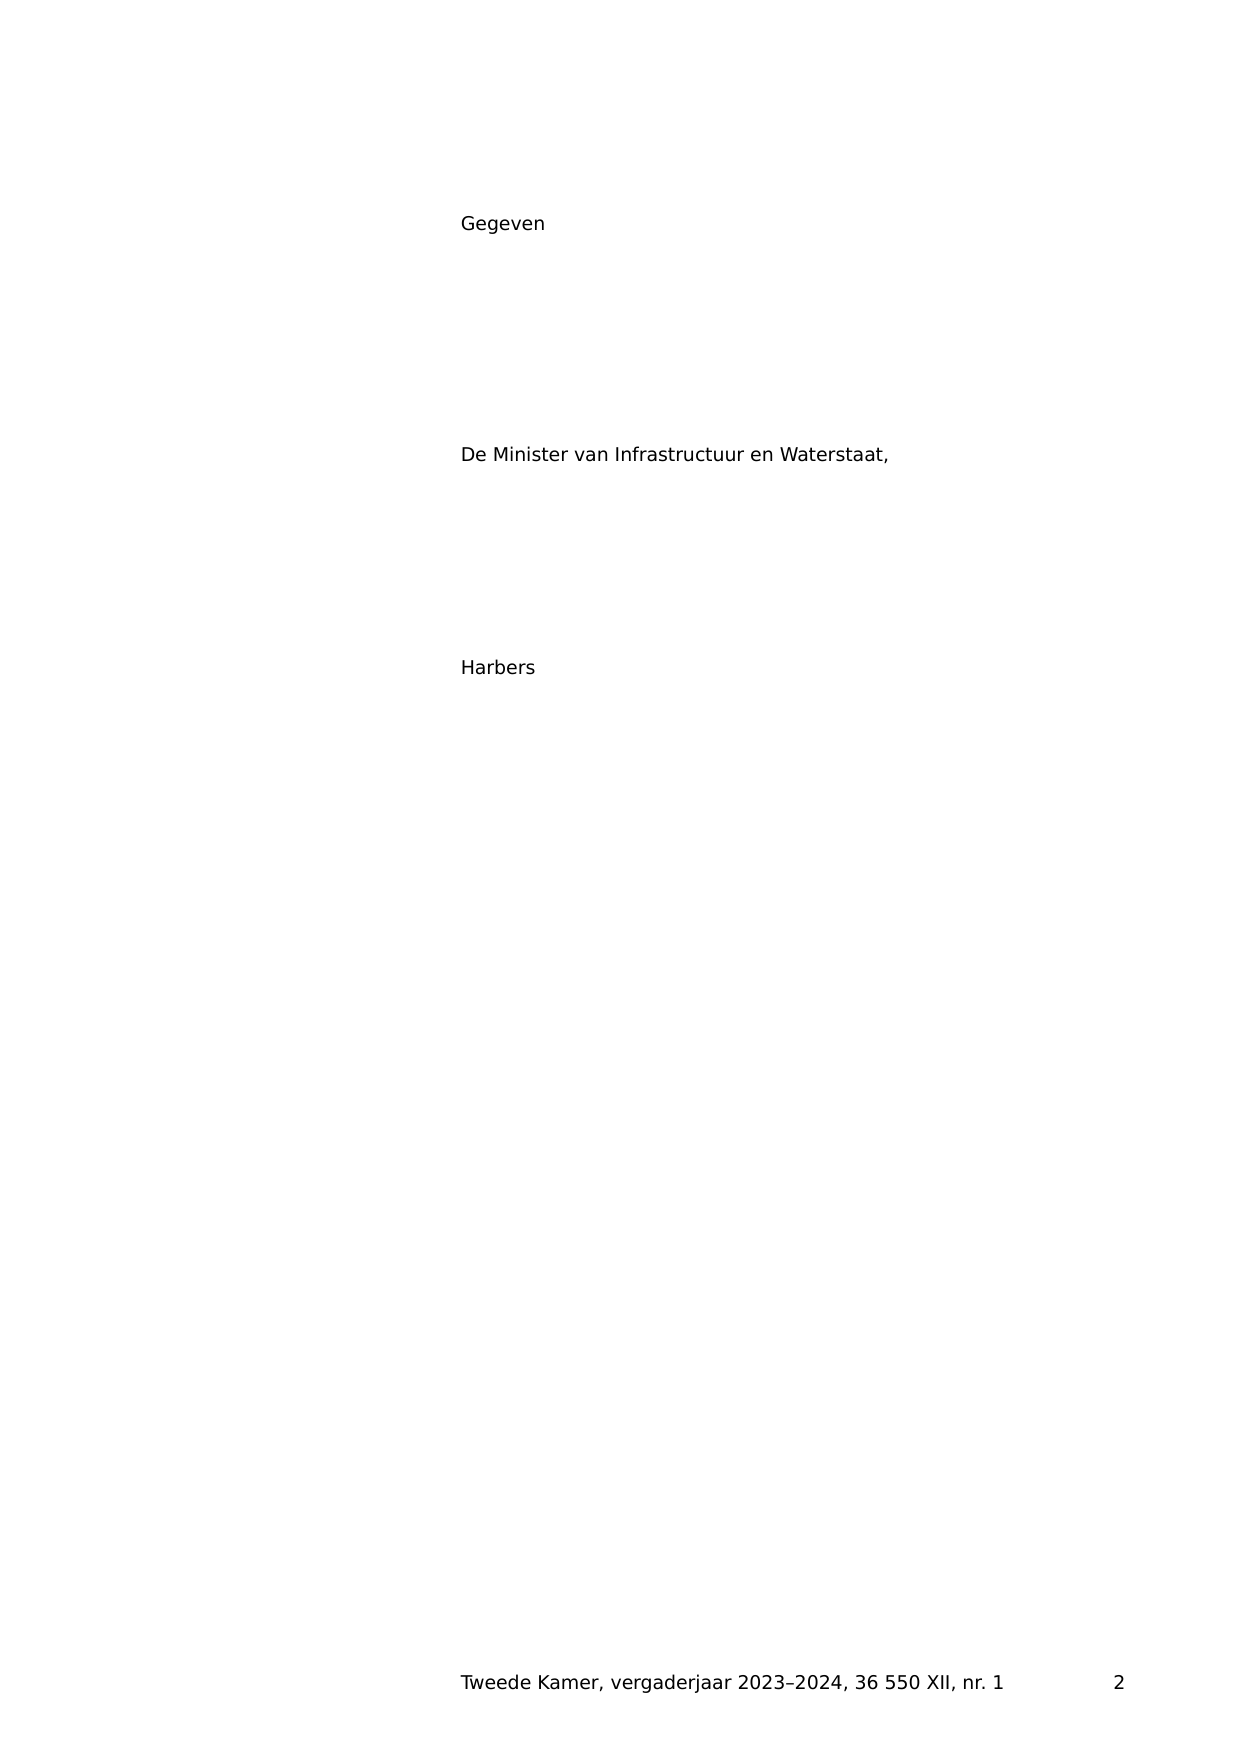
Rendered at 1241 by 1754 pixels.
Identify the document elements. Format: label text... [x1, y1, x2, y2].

text Gegeven [461, 213, 1125, 235]
text Harbers [461, 657, 1125, 679]
text De Minister van Infrastructuur en Waterstaat, [461, 444, 1125, 466]
